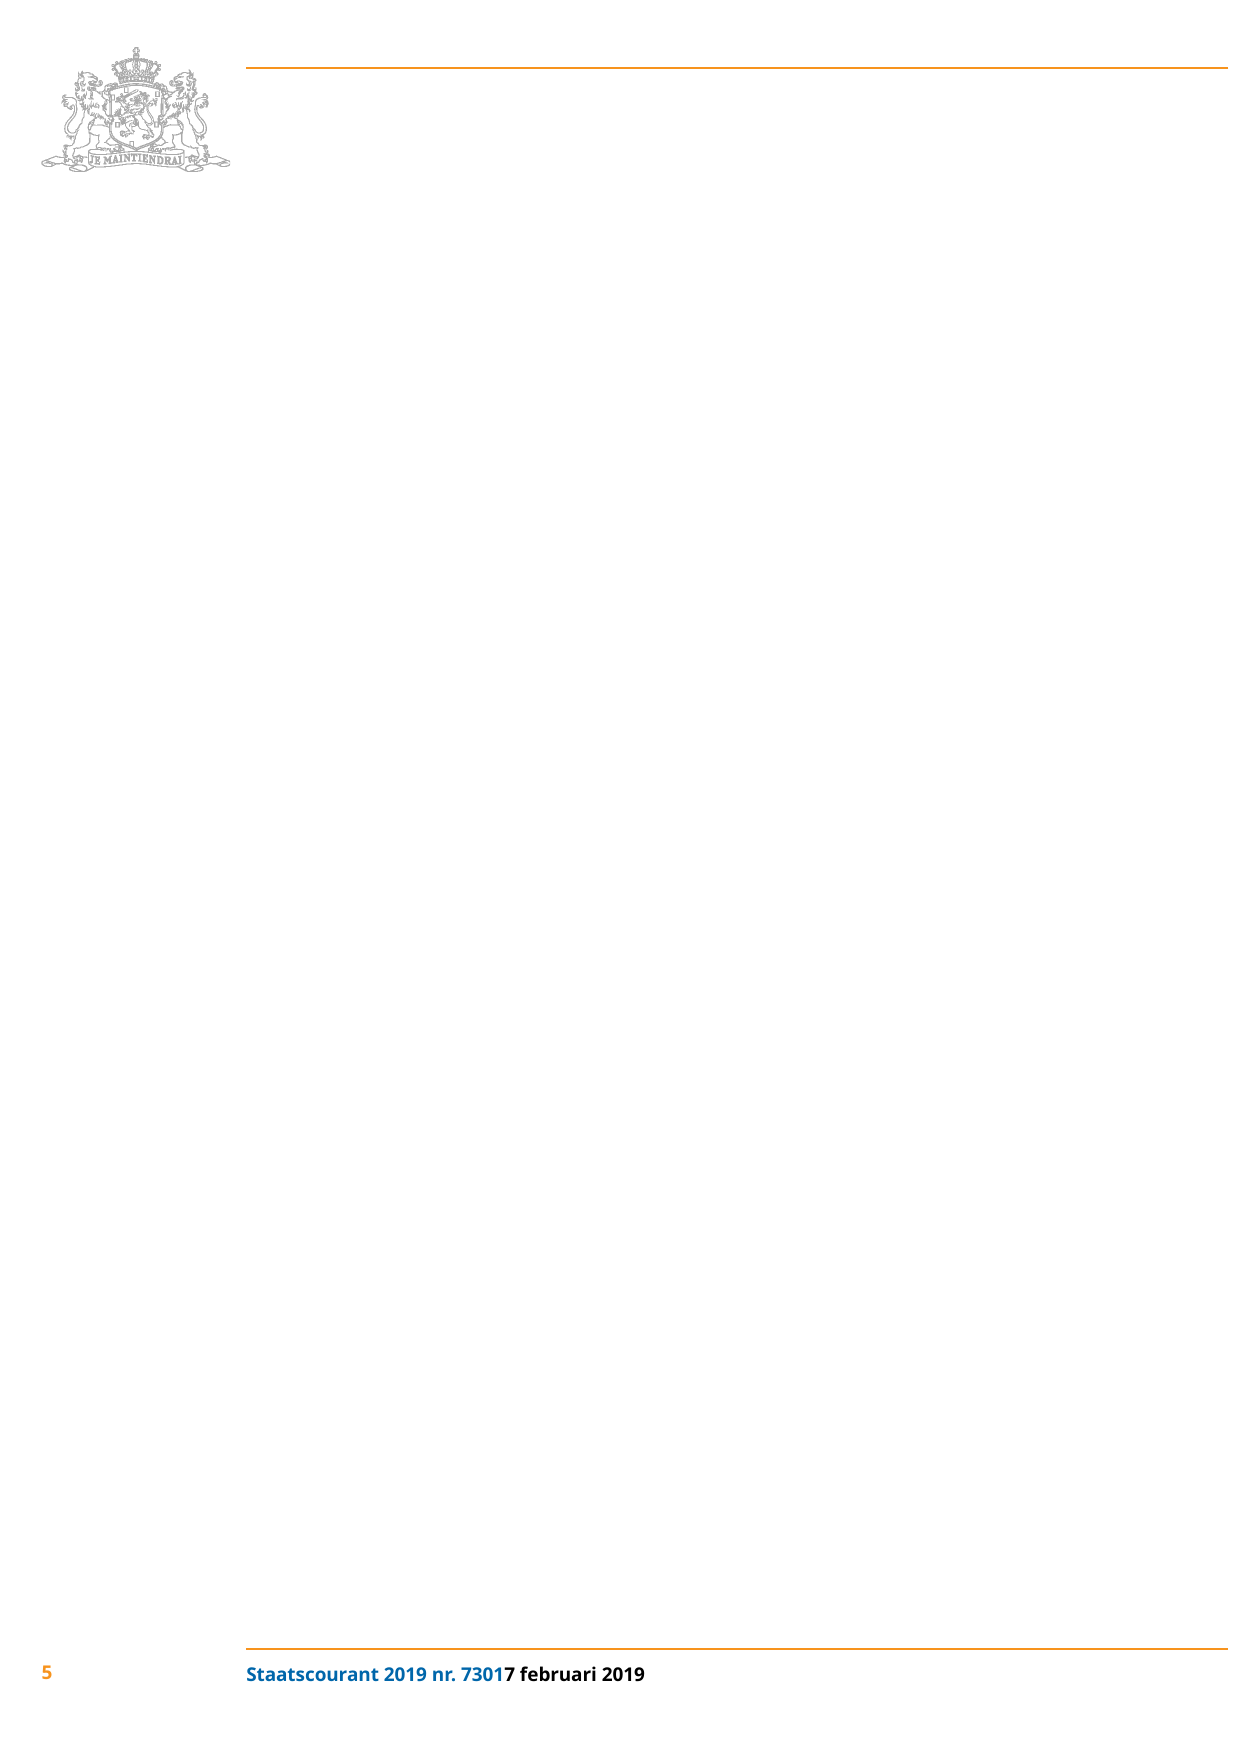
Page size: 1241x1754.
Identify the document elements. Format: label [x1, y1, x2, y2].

picture [41, 47, 231, 172]
